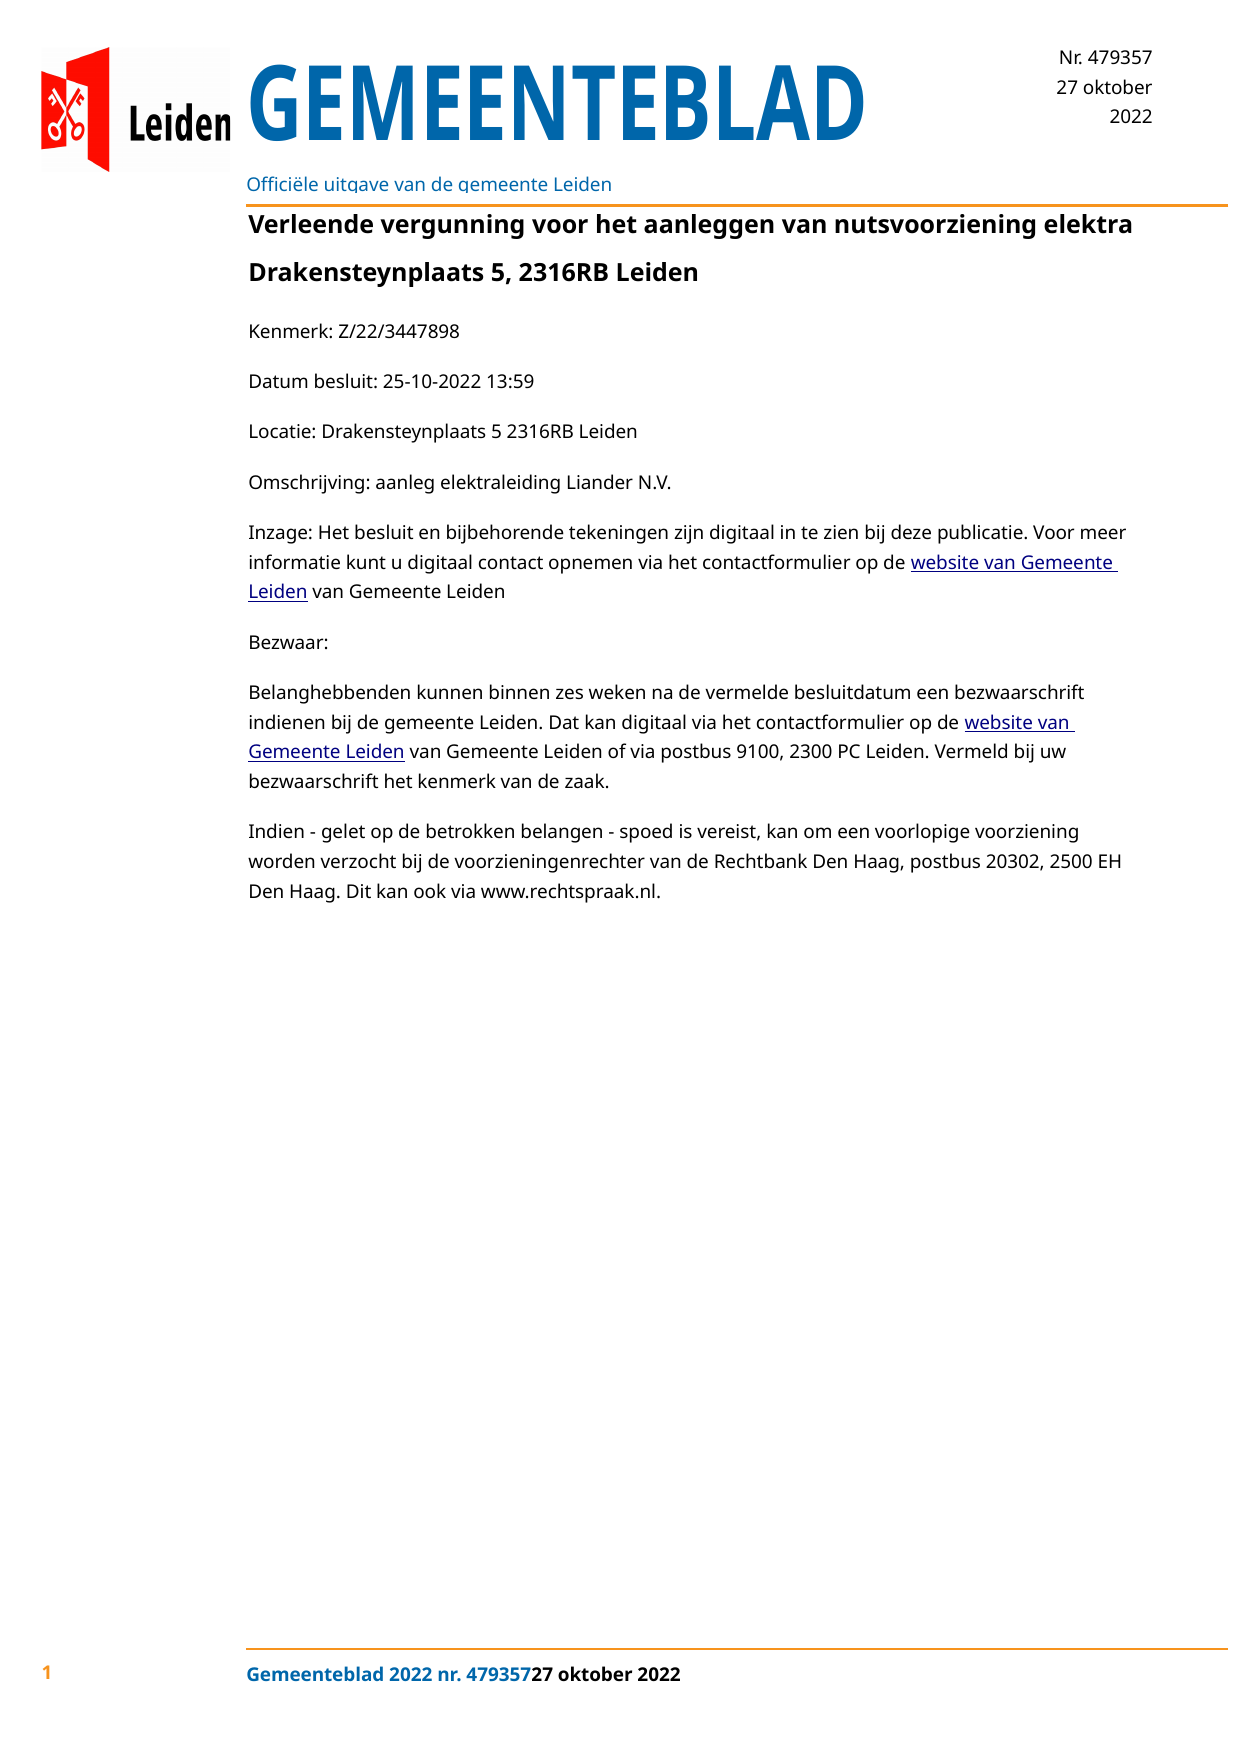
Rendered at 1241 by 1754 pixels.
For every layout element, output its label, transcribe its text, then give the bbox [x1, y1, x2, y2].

text Inzage: Het besluit en bijbehorende tekeningen zijn digitaal in te zien bij deze publicatie. Voor meer informatie kunt u digitaal contact opnemen via het contactformulier op de website van Gemeente Leiden van Gemeente Leiden [248, 519, 1152, 604]
text Indien - gelet op de betrokken belangen - spoed is vereist, kan om een voorlopige voorziening worden verzocht bij de voorzieningenrechter van de Rechtbank Den Haag, postbus 20302, 2500 EH Den Haag. Dit kan ook via www.rechtspraak.nl. [248, 819, 1152, 904]
text Kenmerk: Z/22/3447898 [248, 318, 1152, 344]
text Belanghebbenden kunnen binnen zes weken na de vermelde besluitdatum een bezwaarschrift indienen bij de gemeente Leiden. Dat kan digitaal via het contactformulier op de website van Gemeente Leiden van Gemeente Leiden of via postbus 9100, 2300 PC Leiden. Vermeld bij uw bezwaarschrift het kenmerk van de zaak. [248, 679, 1152, 794]
picture [41, 47, 231, 172]
text Datum besluit: 25-10-2022 13:59 [248, 368, 1152, 394]
text Locatie: Drakensteynplaats 5 2316RB Leiden [248, 419, 1152, 444]
text Omschrijving: aanleg elektraleiding Liander N.V. [248, 469, 1152, 495]
text Bezwaar: [248, 629, 1152, 655]
text Verleende vergunning voor het aanleggen van nutsvoorziening elektra Drakensteynplaats 5, 2316RB Leiden [248, 207, 1152, 288]
